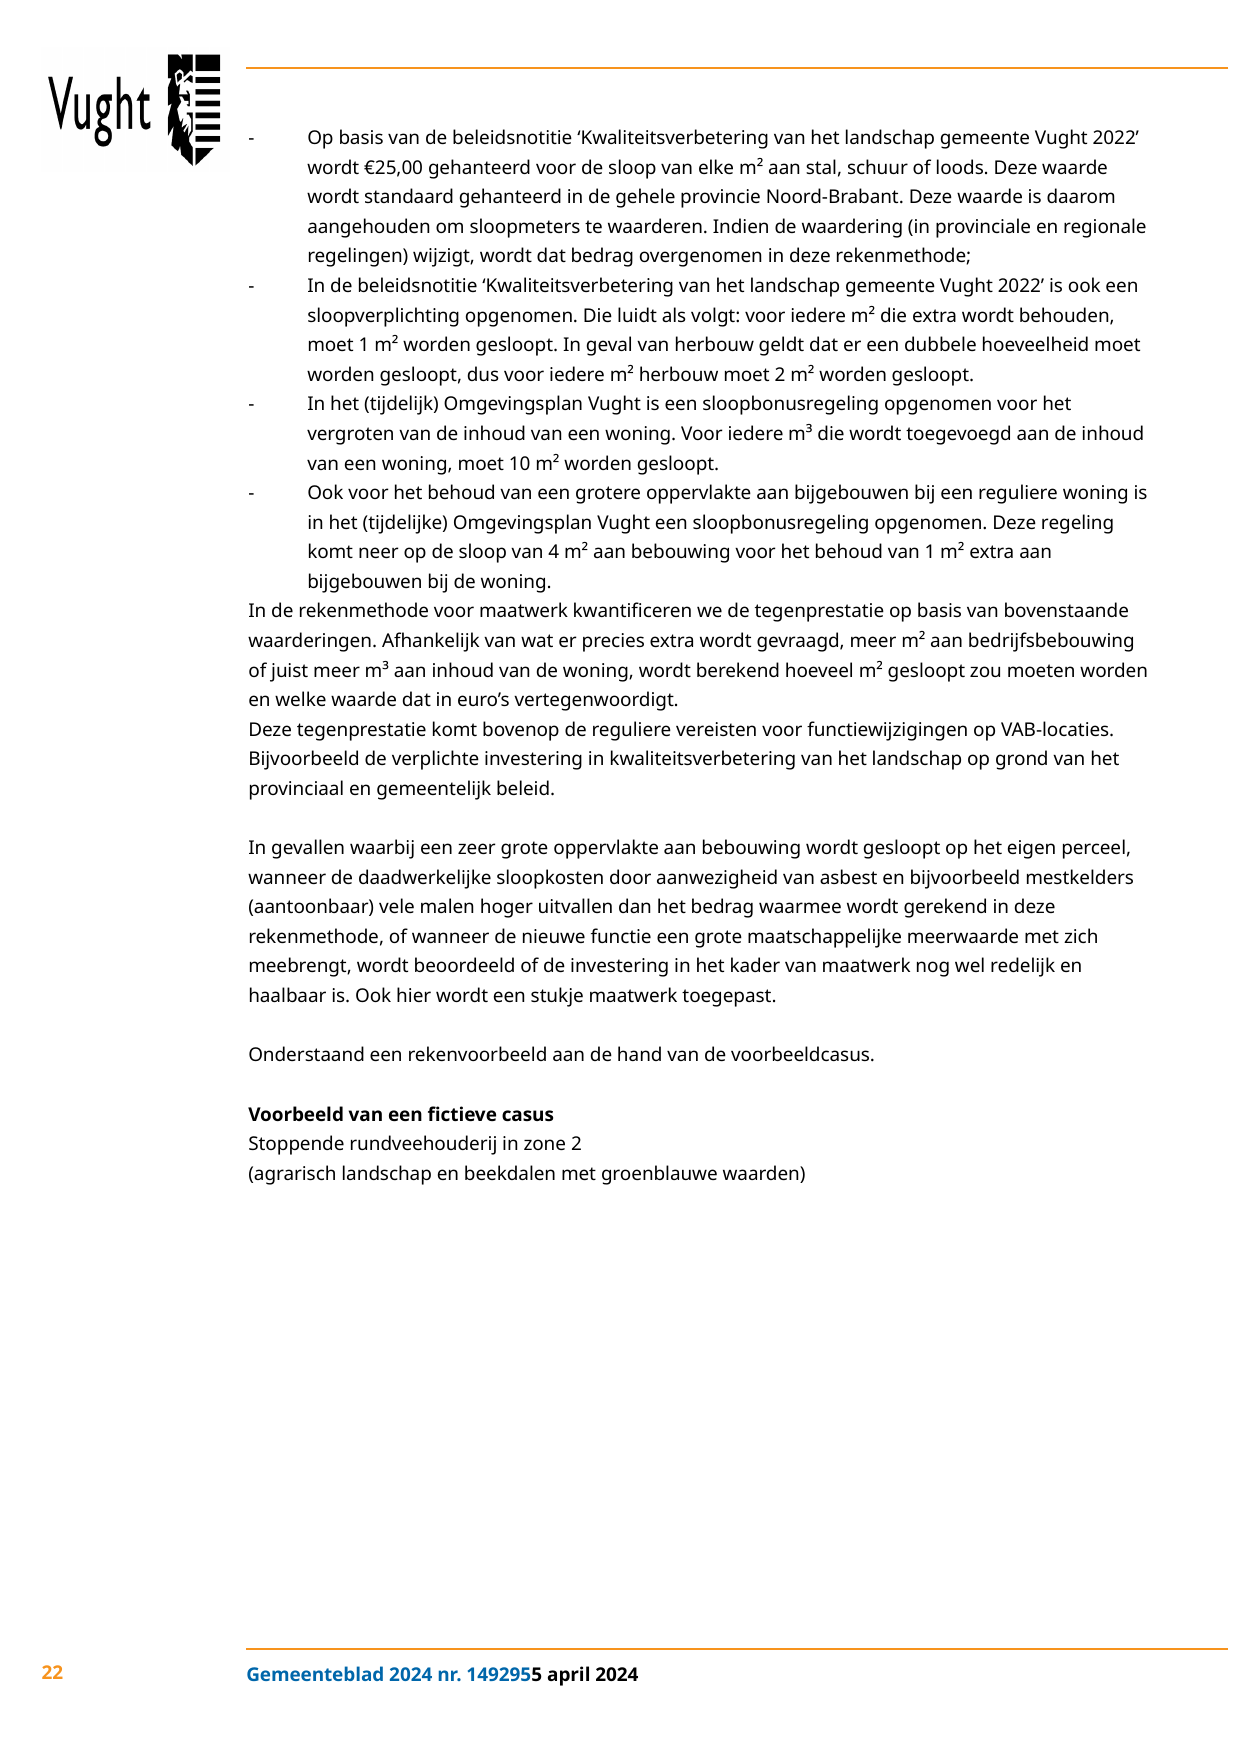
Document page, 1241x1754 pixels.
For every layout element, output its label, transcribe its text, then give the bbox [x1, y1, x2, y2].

list In de beleidsnotitie ‘Kwaliteitsverbetering van het landschap gemeente Vught 2022’ is ook een sloopverplichting opgenomen. Die luidt als volgt: voor iedere m² die extra wordt behouden, moet 1 m² worden gesloopt. In geval van herbouw geldt dat er een dubbele hoeveelheid moet worden gesloopt, dus voor iedere m² herbouw moet 2 m² worden gesloopt. [248, 272, 1152, 387]
picture [41, 47, 231, 172]
list In het (tijdelijk) Omgevingsplan Vught is een sloopbonusregeling opgenomen voor het vergroten van de inhoud van een woning. Voor iedere m³ die wordt toegevoegd aan de inhoud van een woning, moet 10 m² worden gesloopt. [248, 391, 1152, 476]
text In de rekenmethode voor maatwerk kwantificeren we de tegenprestatie op basis van bovenstaande waarderingen. Afhankelijk van wat er precies extra wordt gevraagd, meer m² aan bedrijfsbebouwing of juist meer m³ aan inhoud van de woning, wordt berekend hoeveel m² gesloopt zou moeten worden en welke waarde dat in euro’s vertegenwoordigt. [248, 598, 1152, 712]
list Op basis van de beleidsnotitie ‘Kwaliteitsverbetering van het landschap gemeente Vught 2022’ wordt €25,00 gehanteerd voor de sloop van elke m² aan stal, schuur of loods. Deze waarde wordt standaard gehanteerd in de gehele provincie Noord-Brabant. Deze waarde is daarom aangehouden om sloopmeters te waarderen. Indien de waardering (in provinciale en regionale regelingen) wijzigt, wordt dat bedrag overgenomen in deze rekenmethode; [248, 124, 1152, 268]
text In gevallen waarbij een zeer grote oppervlakte aan bebouwing wordt gesloopt op het eigen perceel, wanneer de daadwerkelijke sloopkosten door aanwezigheid van asbest en bijvoorbeeld mestkelders (aantoonbaar) vele malen hoger uitvallen dan het bedrag waarmee wordt gerekend in deze rekenmethode, of wanneer de nieuwe functie een grote maatschappelijke meerwaarde met zich meebrengt, wordt beoordeeld of de investering in het kader van maatwerk nog wel redelijk en haalbaar is. Ook hier wordt een stukje maatwerk toegepast. [248, 834, 1152, 1008]
table_header Voorbeeld van een fictieve casus Stoppende rundveehouderij in zone 2 (agrarisch landschap en beekdalen met groenblauwe waarden) [248, 1101, 1152, 1186]
text Onderstaand een rekenvoorbeeld aan de hand van de voorbeeldcasus. [248, 1041, 1152, 1067]
list Ook voor het behoud van een grotere oppervlakte aan bijgebouwen bij een reguliere woning is in het (tijdelijke) Omgevingsplan Vught een sloopbonusregeling opgenomen. Deze regeling komt neer op de sloop van 4 m² aan bebouwing voor het behoud van 1 m² extra aan bijgebouwen bij de woning. [248, 479, 1152, 594]
text Deze tegenprestatie komt bovenop de reguliere vereisten voor functiewijzigingen op VAB-locaties. Bijvoorbeeld de verplichte investering in kwaliteitsverbetering van het landschap op grond van het provinciaal en gemeentelijk beleid. [248, 716, 1152, 801]
